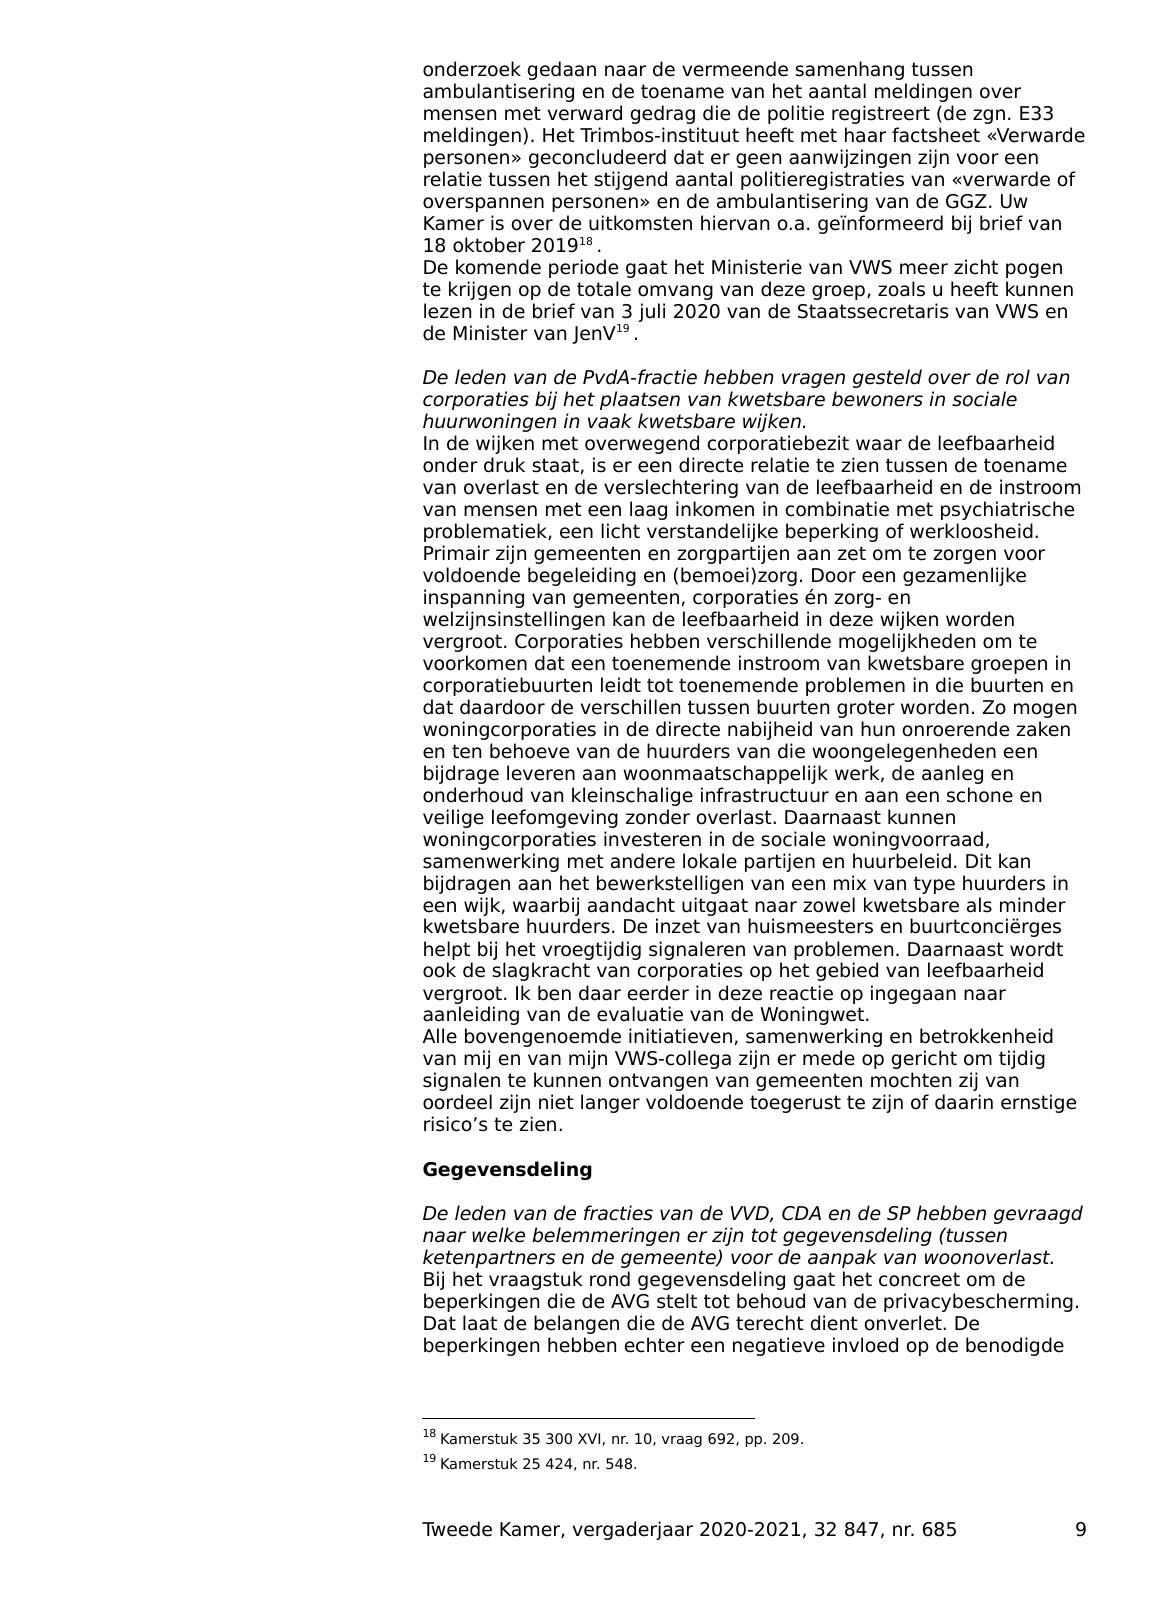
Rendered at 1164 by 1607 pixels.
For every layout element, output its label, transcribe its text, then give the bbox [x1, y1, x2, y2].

subtitle Gegevensdeling [422, 1158, 1087, 1180]
text De leden van de PvdA-fractie hebben vragen gesteld over de rol van corporaties bij het plaatsen van kwetsbare bewoners in sociale huurwoningen in vaak kwetsbare wijken. [422, 367, 1087, 433]
text Kamerstuk 35 300 XVI, nr. 10, vraag 692, pp. 209. [422, 1427, 1087, 1449]
text De leden van de fracties van de VVD, CDA en de SP hebben gevraagd naar welke belemmeringen er zijn tot gegevensdeling (tussen ketenpartners en de gemeente) voor de aanpak van woonoverlast. [422, 1203, 1087, 1268]
text Kamerstuk 25 424, nr. 548. [422, 1452, 1087, 1474]
text Bij het vraagstuk rond gegevensdeling gaat het concreet om de beperkingen die de AVG stelt tot behoud van de privacybescherming. Dat laat de belangen die de AVG terecht dient onverlet. De beperkingen hebben echter een negatieve invloed op de benodigde [422, 1268, 1087, 1356]
text onderzoek gedaan naar de vermeende samenhang tussen ambulantisering en de toename van het aantal meldingen over mensen met verward gedrag die de politie registreert (de zgn. E33 meldingen). Het Trimbos-instituut heeft met haar factsheet «Verwarde personen» geconcludeerd dat er geen aanwijzingen zijn voor een relatie tussen het stijgend aantal politieregistraties van «verwarde of overspannen personen» en de ambulantisering van de GGZ. Uw Kamer is over de uitkomsten hiervan o.a. geïnformeerd bij brief van 18 oktober 2019. [422, 59, 1087, 257]
text De komende periode gaat het Ministerie van VWS meer zicht pogen te krijgen op de totale omvang van deze groep, zoals u heeft kunnen lezen in de brief van 3 juli 2020 van de Staatssecretaris van VWS en de Minister van JenV. [422, 257, 1087, 345]
text In de wijken met overwegend corporatiebezit waar de leefbaarheid onder druk staat, is er een directe relatie te zien tussen de toename van overlast en de verslechtering van de leefbaarheid en de instroom van mensen met een laag inkomen in combinatie met psychiatrische problematiek, een licht verstandelijke beperking of werkloosheid. Primair zijn gemeenten en zorgpartijen aan zet om te zorgen voor voldoende begeleiding en (bemoei)zorg. Door een gezamenlijke inspanning van gemeenten, corporaties én zorg- en welzijnsinstellingen kan de leefbaarheid in deze wijken worden vergroot. Corporaties hebben verschillende mogelijkheden om te voorkomen dat een toenemende instroom van kwetsbare groepen in corporatiebuurten leidt tot toenemende problemen in die buurten en dat daardoor de verschillen tussen buurten groter worden. Zo mogen woningcorporaties in de directe nabijheid van hun onroerende zaken en ten behoeve van de huurders van die woongelegenheden een bijdrage leveren aan woonmaatschappelijk werk, de aanleg en onderhoud van kleinschalige infrastructuur en aan een schone en veilige leefomgeving zonder overlast. Daarnaast kunnen woningcorporaties investeren in de sociale woningvoorraad, samenwerking met andere lokale partijen en huurbeleid. Dit kan bijdragen aan het bewerkstelligen van een mix van type huurders in een wijk, waarbij aandacht uitgaat naar zowel kwetsbare als minder kwetsbare huurders. De inzet van huismeesters en buurtconciërges helpt bij het vroegtijdig signaleren van problemen. Daarnaast wordt ook de slagkracht van corporaties op het gebied van leefbaarheid vergroot. Ik ben daar eerder in deze reactie op ingegaan naar aanleiding van de evaluatie van de Woningwet. [422, 433, 1087, 1026]
text Alle bovengenoemde initiatieven, samenwerking en betrokkenheid van mij en van mijn VWS-collega zijn er mede op gericht om tijdig signalen te kunnen ontvangen van gemeenten mochten zij van oordeel zijn niet langer voldoende toegerust te zijn of daarin ernstige risico’s te zien. [422, 1026, 1087, 1136]
